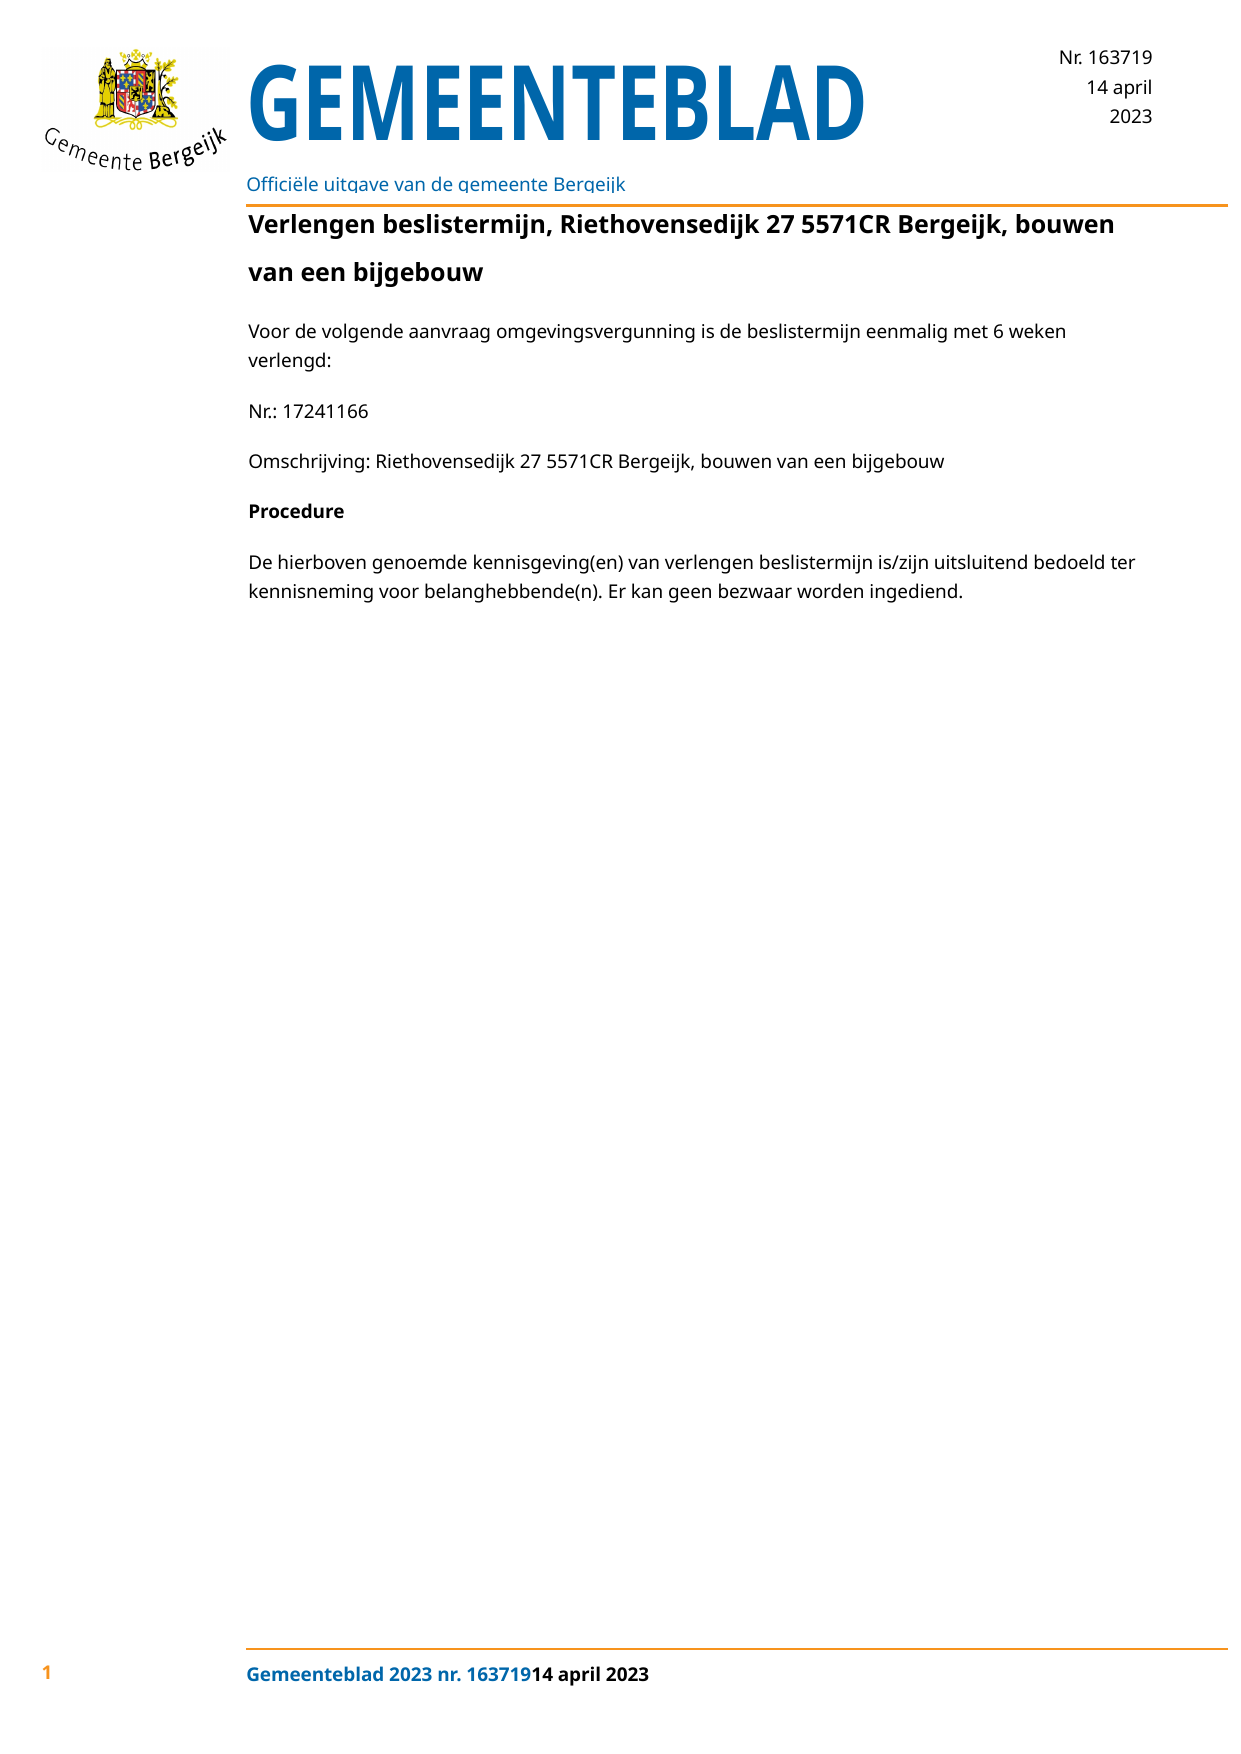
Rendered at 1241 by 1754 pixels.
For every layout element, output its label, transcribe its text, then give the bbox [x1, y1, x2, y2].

text Procedure [248, 499, 1152, 524]
text Voor de volgende aanvraag omgevingsvergunning is de beslistermijn eenmalig met 6 weken verlengd: [248, 318, 1152, 373]
text Omschrijving: Riethovensedijk 27 5571CR Bergeijk, bouwen van een bijgebouw [248, 448, 1152, 474]
picture [41, 47, 231, 172]
text De hierboven genoemde kennisgeving(en) van verlengen beslistermijn is/zijn uitsluitend bedoeld ter kennisneming voor belanghebbende(n). Er kan geen bezwaar worden ingediend. [248, 549, 1152, 604]
text Verlengen beslistermijn, Riethovensedijk 27 5571CR Bergeijk, bouwen van een bijgebouw [248, 207, 1152, 288]
text Nr.: 17241166 [248, 398, 1152, 424]
